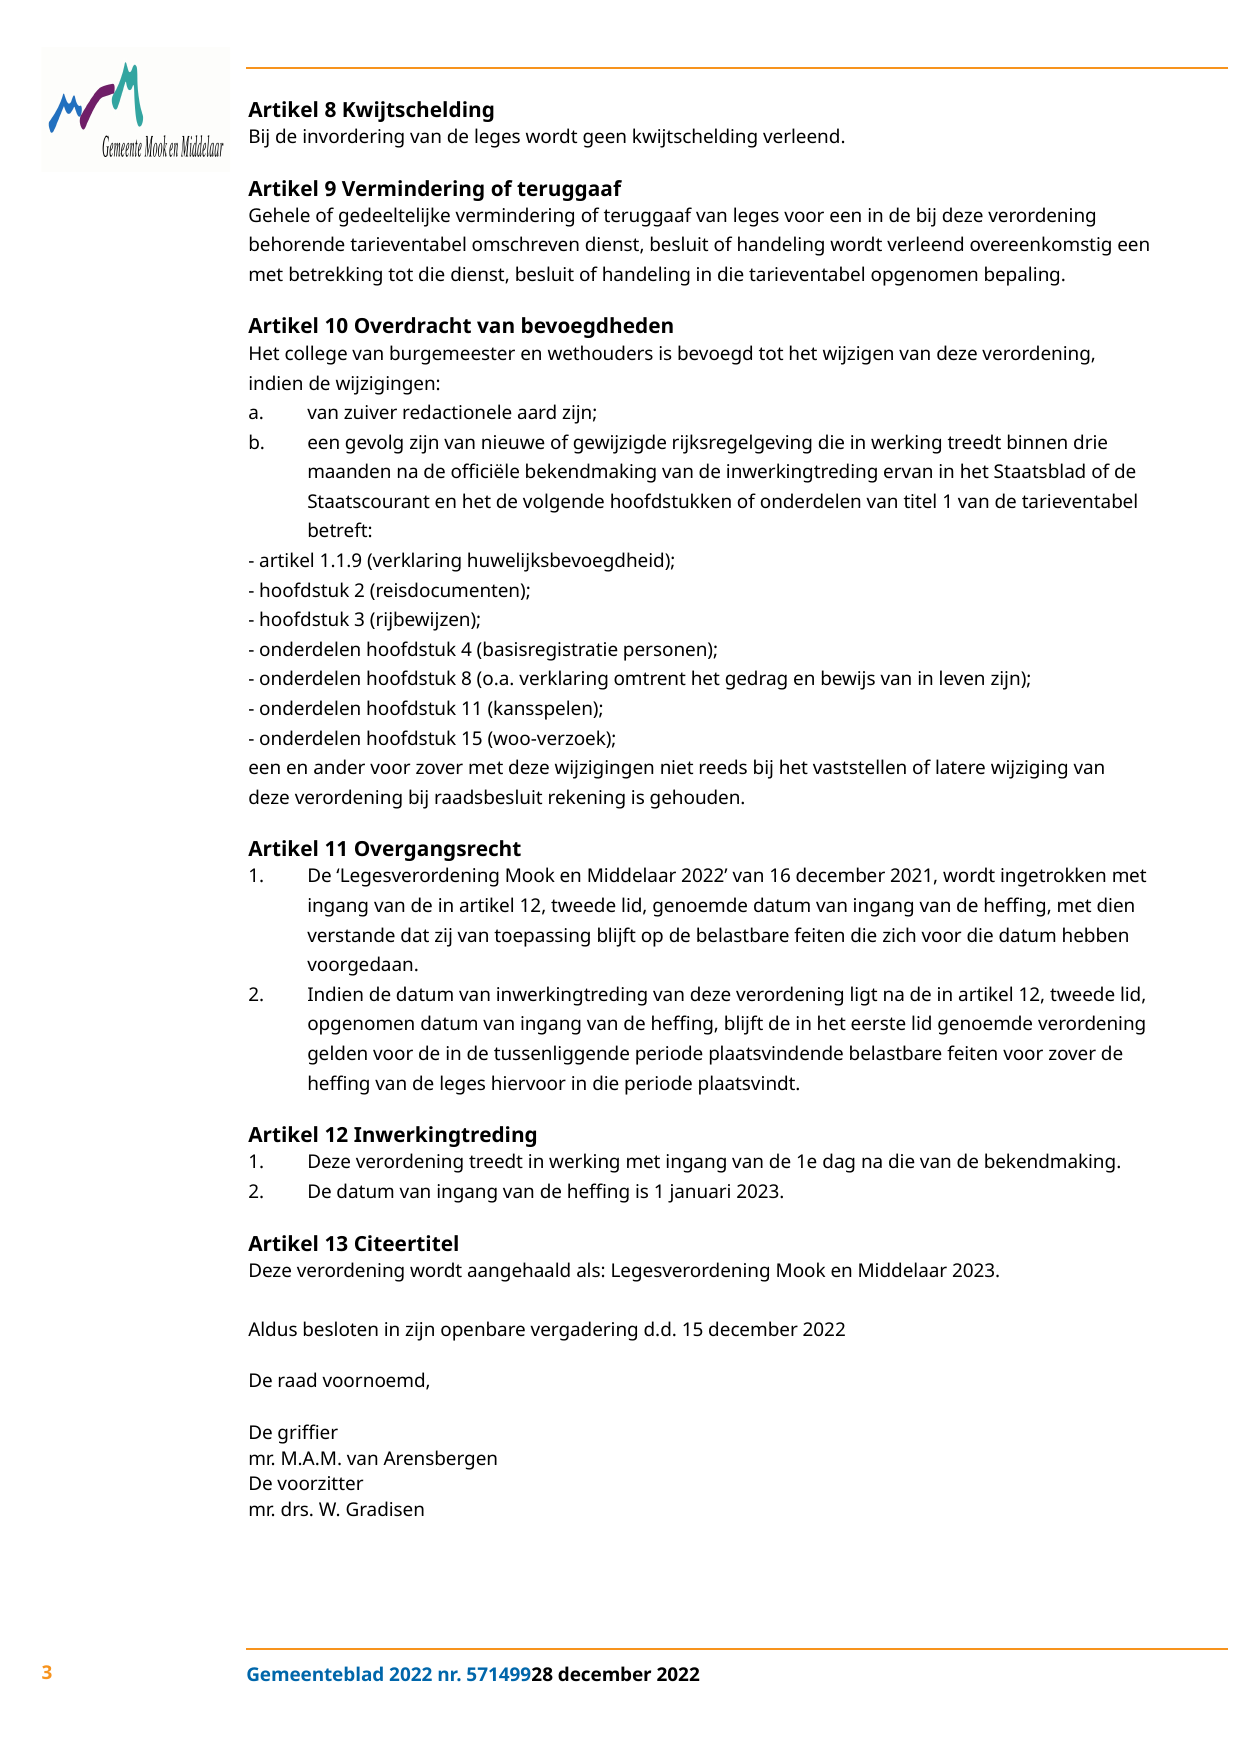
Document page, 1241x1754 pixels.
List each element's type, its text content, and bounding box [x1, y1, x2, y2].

text Deze verordening wordt aangehaald als: Legesverordening Mook en Middelaar 2023. [248, 1257, 1152, 1283]
text Artikel 9 Vermindering of teruggaaf [248, 174, 1152, 202]
text Aldus besloten in zijn openbare vergadering d.d. 15 december 2022 [248, 1316, 1152, 1342]
text Gehele of gedeeltelijke vermindering of teruggaaf van leges voor een in de bij deze verordening behorende tarieventabel omschreven dienst, besluit of handeling wordt verleend overeenkomstig een met betrekking tot die dienst, besluit of handeling in die tarieventabel opgenomen bepaling. [248, 202, 1152, 287]
text mr. drs. W. Gradisen [248, 1496, 1152, 1522]
text Artikel 10 Overdracht van bevoegdheden [248, 312, 1152, 340]
text - hoofdstuk 2 (reisdocumenten); [248, 577, 1152, 602]
text - onderdelen hoofdstuk 11 (kansspelen); [248, 695, 1152, 721]
list De datum van ingang van de heffing is 1 januari 2023. [248, 1178, 1152, 1204]
picture [41, 47, 231, 172]
text mr. M.A.M. van Arensbergen [248, 1445, 1152, 1471]
text - onderdelen hoofdstuk 4 (basisregistratie personen); [248, 636, 1152, 662]
text - onderdelen hoofdstuk 15 (woo-verzoek); [248, 725, 1152, 750]
text - hoofdstuk 3 (rijbewijzen); [248, 606, 1152, 632]
text Artikel 12 Inwerkingtreding [248, 1120, 1152, 1149]
text een en ander voor zover met deze wijzigingen niet reeds bij het vaststellen of latere wijziging van deze verordening bij raadsbesluit rekening is gehouden. [248, 754, 1152, 809]
text - artikel 1.1.9 (verklaring huwelijksbevoegdheid); [248, 547, 1152, 573]
text De voorzitter [248, 1471, 1152, 1496]
text Artikel 13 Citeertitel [248, 1229, 1152, 1257]
text De raad voornoemd, [248, 1368, 1152, 1393]
text - onderdelen hoofdstuk 8 (o.a. verklaring omtrent het gedrag en bewijs van in leven zijn); [248, 666, 1152, 691]
text Artikel 8 Kwijtschelding [248, 95, 1152, 123]
text Bij de invordering van de leges wordt geen kwijtschelding verleend. [248, 123, 1152, 149]
list een gevolg zijn van nieuwe of gewijzigde rijksregelgeving die in werking treedt binnen drie maanden na de officiële bekendmaking van de inwerkingtreding ervan in het Staatsblad of de Staatscourant en het de volgende hoofdstukken of onderdelen van titel 1 van de tarieventabel betreft: [248, 429, 1152, 543]
list De ‘Legesverordening Mook en Middelaar 2022’ van 16 december 2021, wordt ingetrokken met ingang van de in artikel 12, tweede lid, genoemde datum van ingang van de heffing, met dien verstande dat zij van toepassing blijft op de belastbare feiten die zich voor die datum hebben voorgedaan. [248, 863, 1152, 977]
text De griffier [248, 1419, 1152, 1445]
list Indien de datum van inwerkingtreding van deze verordening ligt na de in artikel 12, tweede lid, opgenomen datum van ingang van de heffing, blijft de in het eerste lid genoemde verordening gelden voor de in de tussenliggende periode plaatsvindende belastbare feiten voor zover de heffing van de leges hiervoor in die periode plaatsvindt. [248, 981, 1152, 1096]
list Deze verordening treedt in werking met ingang van de 1e dag na die van de bekendmaking. [248, 1149, 1152, 1174]
text Het college van burgemeester en wethouders is bevoegd tot het wijzigen van deze verordening, indien de wijzigingen: [248, 340, 1152, 395]
list van zuiver redactionele aard zijn; [248, 399, 1152, 425]
text Artikel 11 Overgangsrecht [248, 834, 1152, 863]
